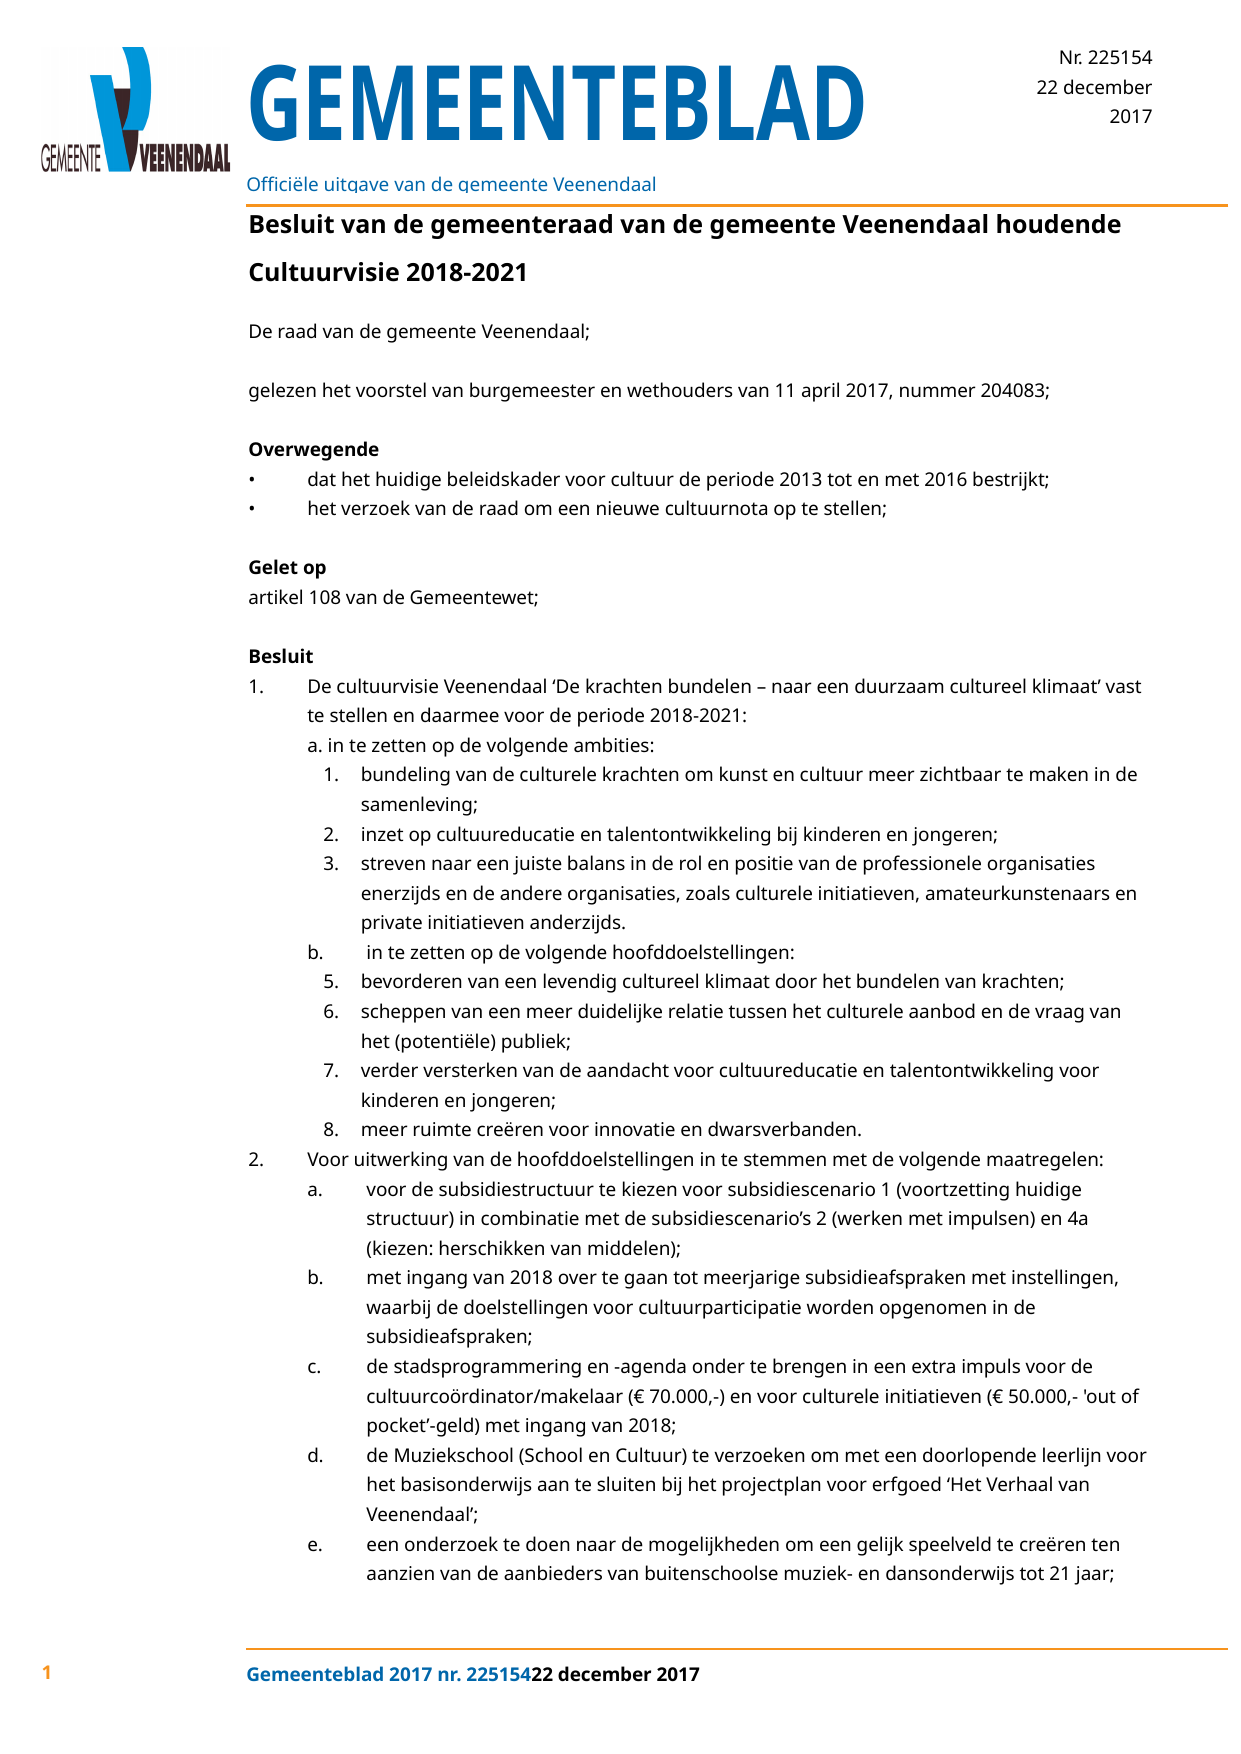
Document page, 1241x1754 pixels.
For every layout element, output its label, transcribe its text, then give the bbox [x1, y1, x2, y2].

list de stadsprogrammering en -agenda onder te brengen in een extra impuls voor de cultuurcoördinator/makelaar (€ 70.000,-) en voor culturele initiatieven (€ 50.000,- 'out of pocket’-geld) met ingang van 2018; [307, 1353, 1152, 1438]
list Voor uitwerking van de hoofddoelstellingen in te stemmen met de volgende maatregelen: [248, 1146, 1152, 1172]
list De cultuurvisie Veenendaal ‘De krachten bundelen – naar een duurzaam cultureel klimaat’ vast te stellen en daarmee voor de periode 2018-2021: [248, 673, 1152, 728]
list streven naar een juiste balans in de rol en positie van de professionele organisaties enerzijds en de andere organisaties, zoals culturele initiatieven, amateurkunstenaars en private initiatieven anderzijds. [323, 850, 1152, 935]
list inzet op cultuureducatie en talentontwikkeling bij kinderen en jongeren; [323, 821, 1152, 847]
text Gelet op [248, 554, 1152, 580]
text Overwegende [248, 436, 1152, 462]
picture [41, 47, 130, 172]
text artikel 108 van de Gemeentewet; [248, 584, 1152, 610]
list scheppen van een meer duidelijke relatie tussen het culturele aanbod en de vraag van het (potentiële) publiek; [323, 998, 1152, 1054]
list bundeling van de culturele krachten om kunst en cultuur meer zichtbaar te maken in de samenleving; [323, 762, 1152, 817]
list in te zetten op de volgende hoofddoelstellingen: [307, 939, 1152, 965]
list voor de subsidiestructuur te kiezen voor subsidiescenario 1 (voortzetting huidige structuur) in combinatie met de subsidiescenario’s 2 (werken met impulsen) en 4a (kiezen: herschikken van middelen); [307, 1176, 1152, 1261]
text Besluit [248, 643, 1152, 669]
list de Muziekschool (School en Cultuur) te verzoeken om met een doorlopende leerlijn voor het basisonderwijs aan te sluiten bij het projectplan voor erfgoed ‘Het Verhaal van Veenendaal’; [307, 1442, 1152, 1527]
list een onderzoek te doen naar de mogelijkheden om een gelijk speelveld te creëren ten aanzien van de aanbieders van buitenschoolse muziek- en dansonderwijs tot 21 jaar; [307, 1531, 1152, 1586]
list met ingang van 2018 over te gaan tot meerjarige subsidieafspraken met instellingen, waarbij de doelstellingen voor cultuurparticipatie worden opgenomen in de subsidieafspraken; [307, 1264, 1152, 1349]
picture [123, 47, 231, 172]
list bevorderen van een levendig cultureel klimaat door het bundelen van krachten; [323, 969, 1152, 994]
list het verzoek van de raad om een nieuwe cultuurnota op te stellen; [248, 495, 1152, 521]
text gelezen het voorstel van burgemeester en wethouders van 11 april 2017, nummer 204083; [248, 377, 1152, 403]
list verder versterken van de aandacht voor cultuureducatie en talentontwikkeling voor kinderen en jongeren; [323, 1057, 1152, 1113]
list meer ruimte creëren voor innovatie en dwarsverbanden. [323, 1117, 1152, 1142]
text De raad van de gemeente Veenendaal; [248, 318, 1152, 344]
text Besluit van de gemeenteraad van de gemeente Veenendaal houdende Cultuurvisie 2018-2021 [248, 207, 1152, 288]
list dat het huidige beleidskader voor cultuur de periode 2013 tot en met 2016 bestrijkt; [248, 466, 1152, 492]
list a. in te zetten op de volgende ambities: [248, 732, 1152, 758]
